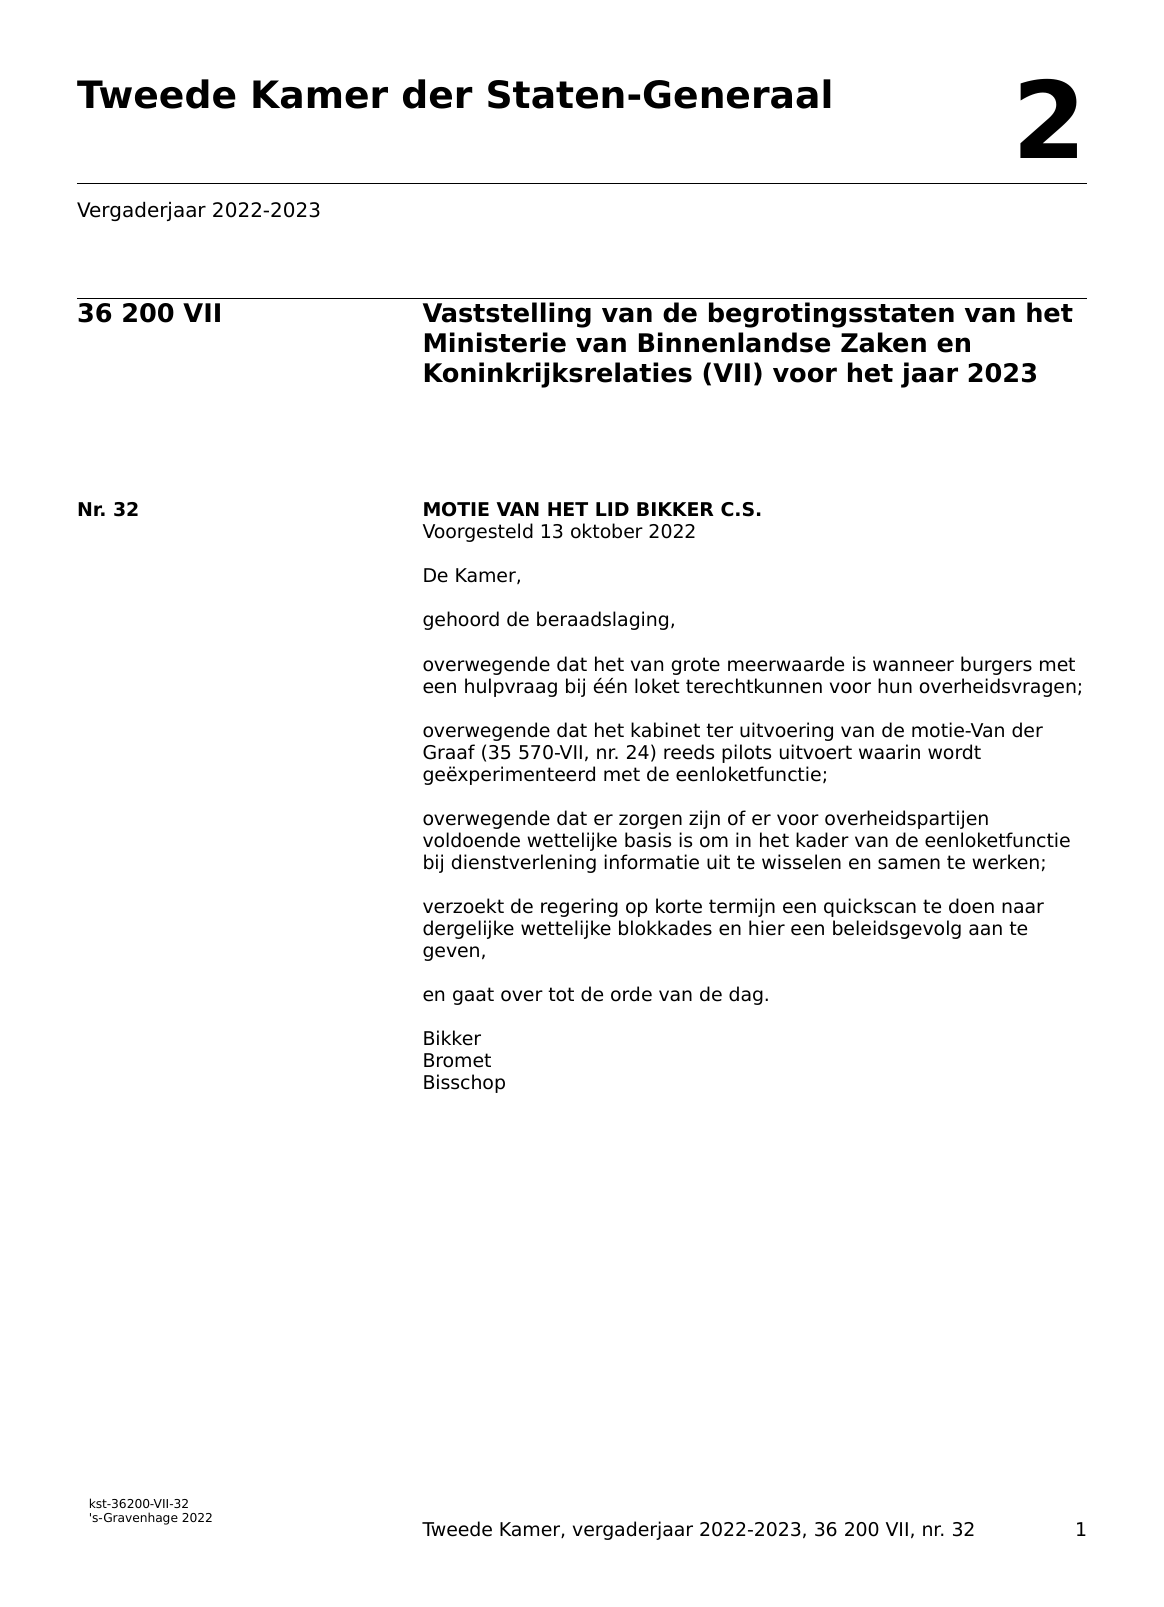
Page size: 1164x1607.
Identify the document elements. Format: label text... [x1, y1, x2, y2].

table_header Tweede Kamer der Staten-Generaal [77, 59, 886, 183]
text overwegende dat er zorgen zijn of er voor overheidspartijen voldoende wettelijke basis is om in het kader van de eenloketfunctie bij dienstverlening informatie uit te wisselen en samen te werken; [422, 808, 1087, 874]
table_cell Vergaderjaar 2022-2023 [77, 184, 1087, 298]
table_header 2 [886, 59, 1087, 183]
text overwegende dat het kabinet ter uitvoering van de motie-Van der Graaf (35 570-VII, nr. 24) reeds pilots uitvoert waarin wordt geëxperimenteerd met de eenloketfunctie; [422, 720, 1087, 786]
text verzoekt de regering op korte termijn een quickscan te doen naar dergelijke wettelijke blokkades en hier een beleidsgevolg aan te geven, [422, 896, 1087, 962]
text Voorgesteld 13 oktober 2022 [422, 521, 1087, 543]
subtitle 36 200 VII Vaststelling van de begrotingsstaten van het Ministerie van Binnenlandse Zaken en Koninkrijksrelaties (VII) voor het jaar 2023 [77, 299, 1087, 388]
text gehoord de beraadslaging, [422, 609, 1087, 631]
text kst-36200-VII-32 [88, 1497, 323, 1511]
subtitle Nr. 32 MOTIE VAN HET LID BIKKER C.S. [77, 499, 1087, 521]
text overwegende dat het van grote meerwaarde is wanneer burgers met een hulpvraag bij één loket terechtkunnen voor hun overheidsvragen; [422, 653, 1087, 697]
text en gaat over tot de orde van de dag. [422, 984, 1087, 1006]
text Bromet [422, 1050, 1087, 1072]
text De Kamer, [422, 565, 1087, 587]
text Bisschop [422, 1072, 1087, 1094]
text Bikker [422, 1028, 1087, 1050]
text 's-Gravenhage 2022 [88, 1511, 323, 1525]
